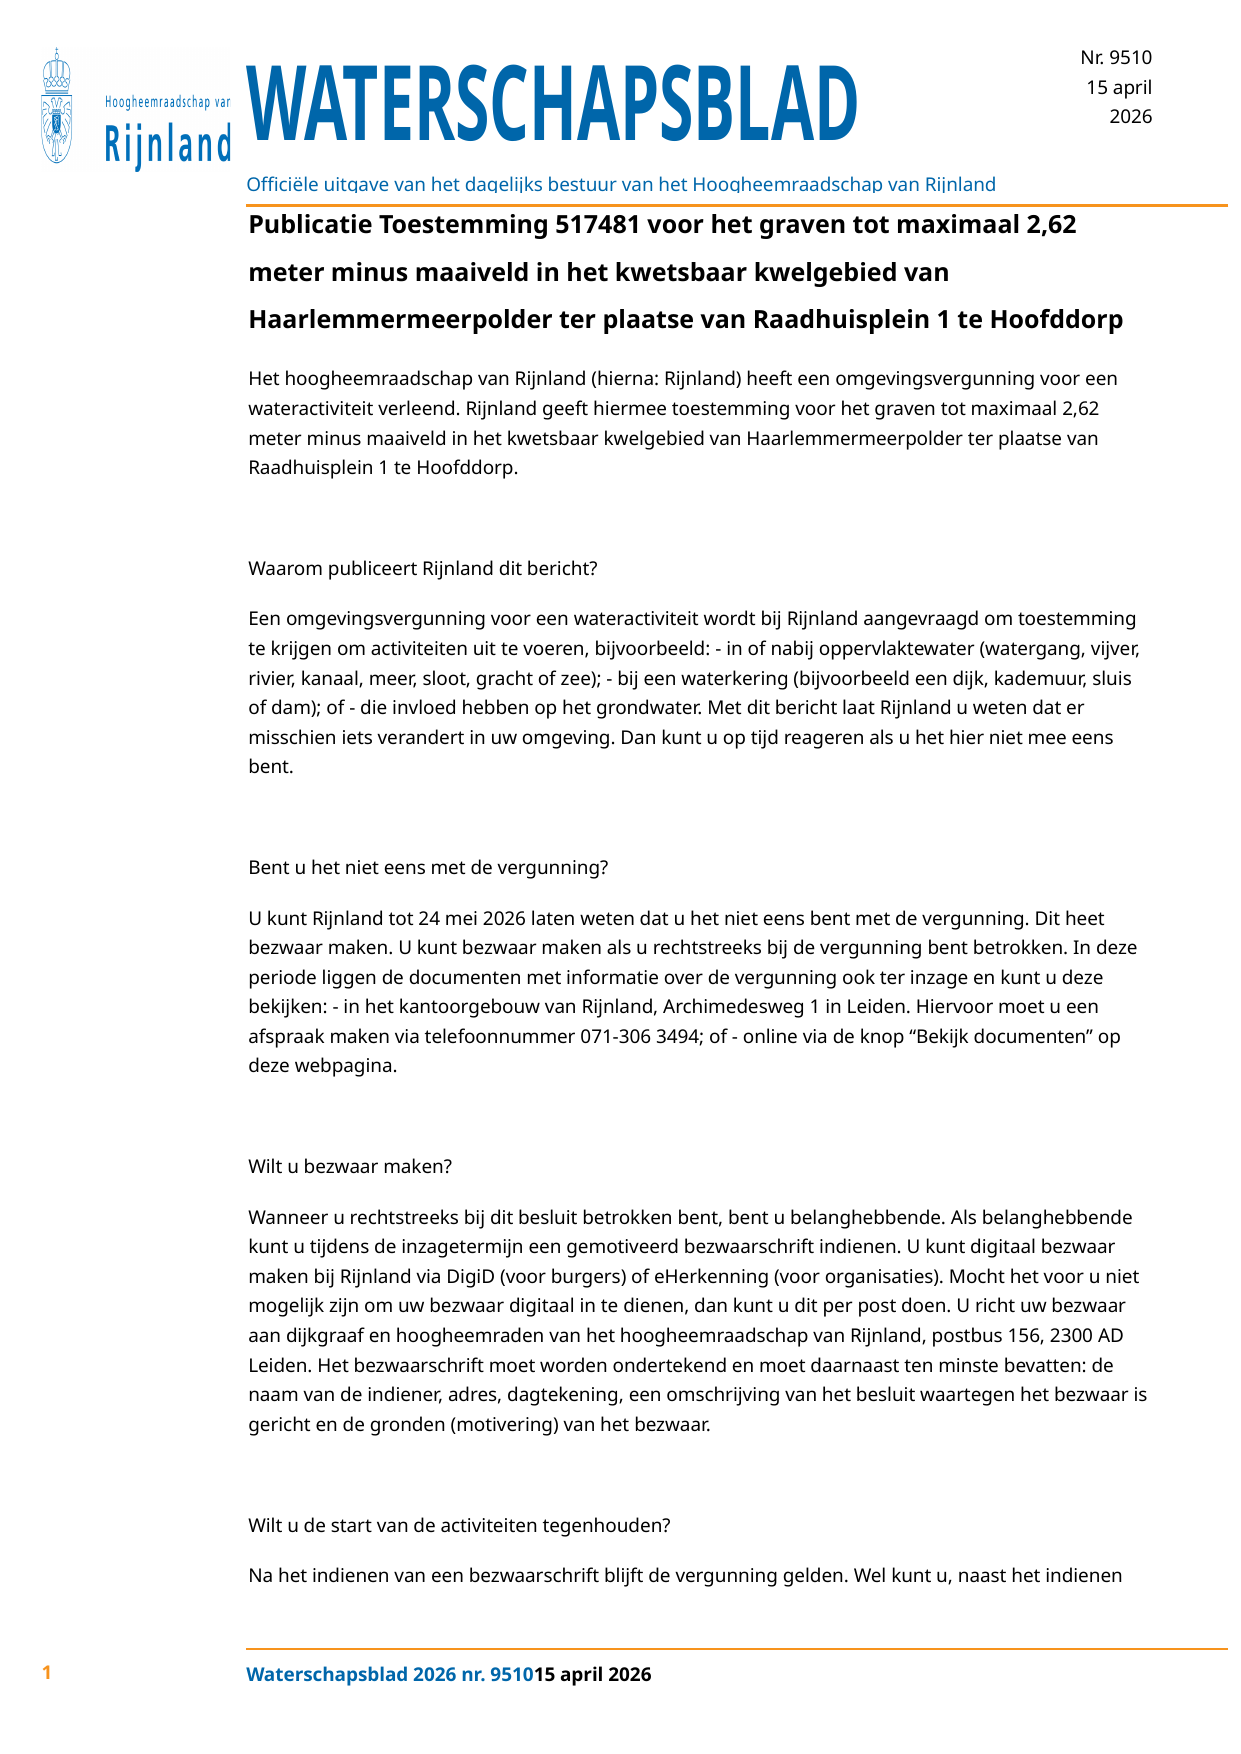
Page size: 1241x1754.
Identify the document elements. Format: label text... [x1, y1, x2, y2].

text U kunt Rijnland tot 24 mei 2026 laten weten dat u het niet eens bent met de vergunning. Dit heet bezwaar maken. U kunt bezwaar maken als u rechtstreeks bij de vergunning bent betrokken. In deze periode liggen de documenten met informatie over de vergunning ook ter inzage en kunt u deze bekijken: - in het kantoorgebouw van Rijnland, Archimedesweg 1 in Leiden. Hiervoor moet u een afspraak maken via telefoonnummer 071-306 3494; of - online via de knop “Bekijk documenten” op deze webpagina. [248, 905, 1152, 1078]
text Wilt u bezwaar maken? [248, 1153, 1152, 1179]
picture [41, 47, 231, 172]
text Het hoogheemraadschap van Rijnland (hierna: Rijnland) heeft een omgevingsvergunning voor een wateractiviteit verleend. Rijnland geeft hiermee toestemming voor het graven tot maximaal 2,62 meter minus maaiveld in het kwetsbaar kwelgebied van Haarlemmermeerpolder ter plaatse van Raadhuisplein 1 te Hoofddorp. [248, 366, 1152, 480]
text Een omgevingsvergunning voor een wateractiviteit wordt bij Rijnland aangevraagd om toestemming te krijgen om activiteiten uit te voeren, bijvoorbeeld: - in of nabij oppervlaktewater (watergang, vijver, rivier, kanaal, meer, sloot, gracht of zee); - bij een waterkering (bijvoorbeeld een dijk, kademuur, sluis of dam); of - die invloed hebben op het grondwater. Met dit bericht laat Rijnland u weten dat er misschien iets verandert in uw omgeving. Dan kunt u op tijd reageren als u het hier niet mee eens bent. [248, 606, 1152, 779]
text Publicatie Toestemming 517481 voor het graven tot maximaal 2,62 meter minus maaiveld in het kwetsbaar kwelgebied van Haarlemmermeerpolder ter plaatse van Raadhuisplein 1 te Hoofddorp [248, 207, 1152, 336]
text Waarom publiceert Rijnland dit bericht? [248, 555, 1152, 581]
text Wilt u de start van de activiteiten tegenhouden? [248, 1512, 1152, 1537]
text Bent u het niet eens met de vergunning? [248, 854, 1152, 880]
text Wanneer u rechtstreeks bij dit besluit betrokken bent, bent u belanghebbende. Als belanghebbende kunt u tijdens de inzagetermijn een gemotiveerd bezwaarschrift indienen. U kunt digitaal bezwaar maken bij Rijnland via DigiD (voor burgers) of eHerkenning (voor organisaties). Mocht het voor u niet mogelijk zijn om uw bezwaar digitaal in te dienen, dan kunt u dit per post doen. U richt uw bezwaar aan dijkgraaf en hoogheemraden van het hoogheemraadschap van Rijnland, postbus 156, 2300 AD Leiden. Het bezwaarschrift moet worden ondertekend en moet daarnaast ten minste bevatten: de naam van de indiener, adres, dagtekening, een omschrijving van het besluit waartegen het bezwaar is gericht en de gronden (motivering) van het bezwaar. [248, 1204, 1152, 1437]
text Na het indienen van een bezwaarschrift blijft de vergunning gelden. Wel kunt u, naast het indienen [248, 1562, 1152, 1588]
